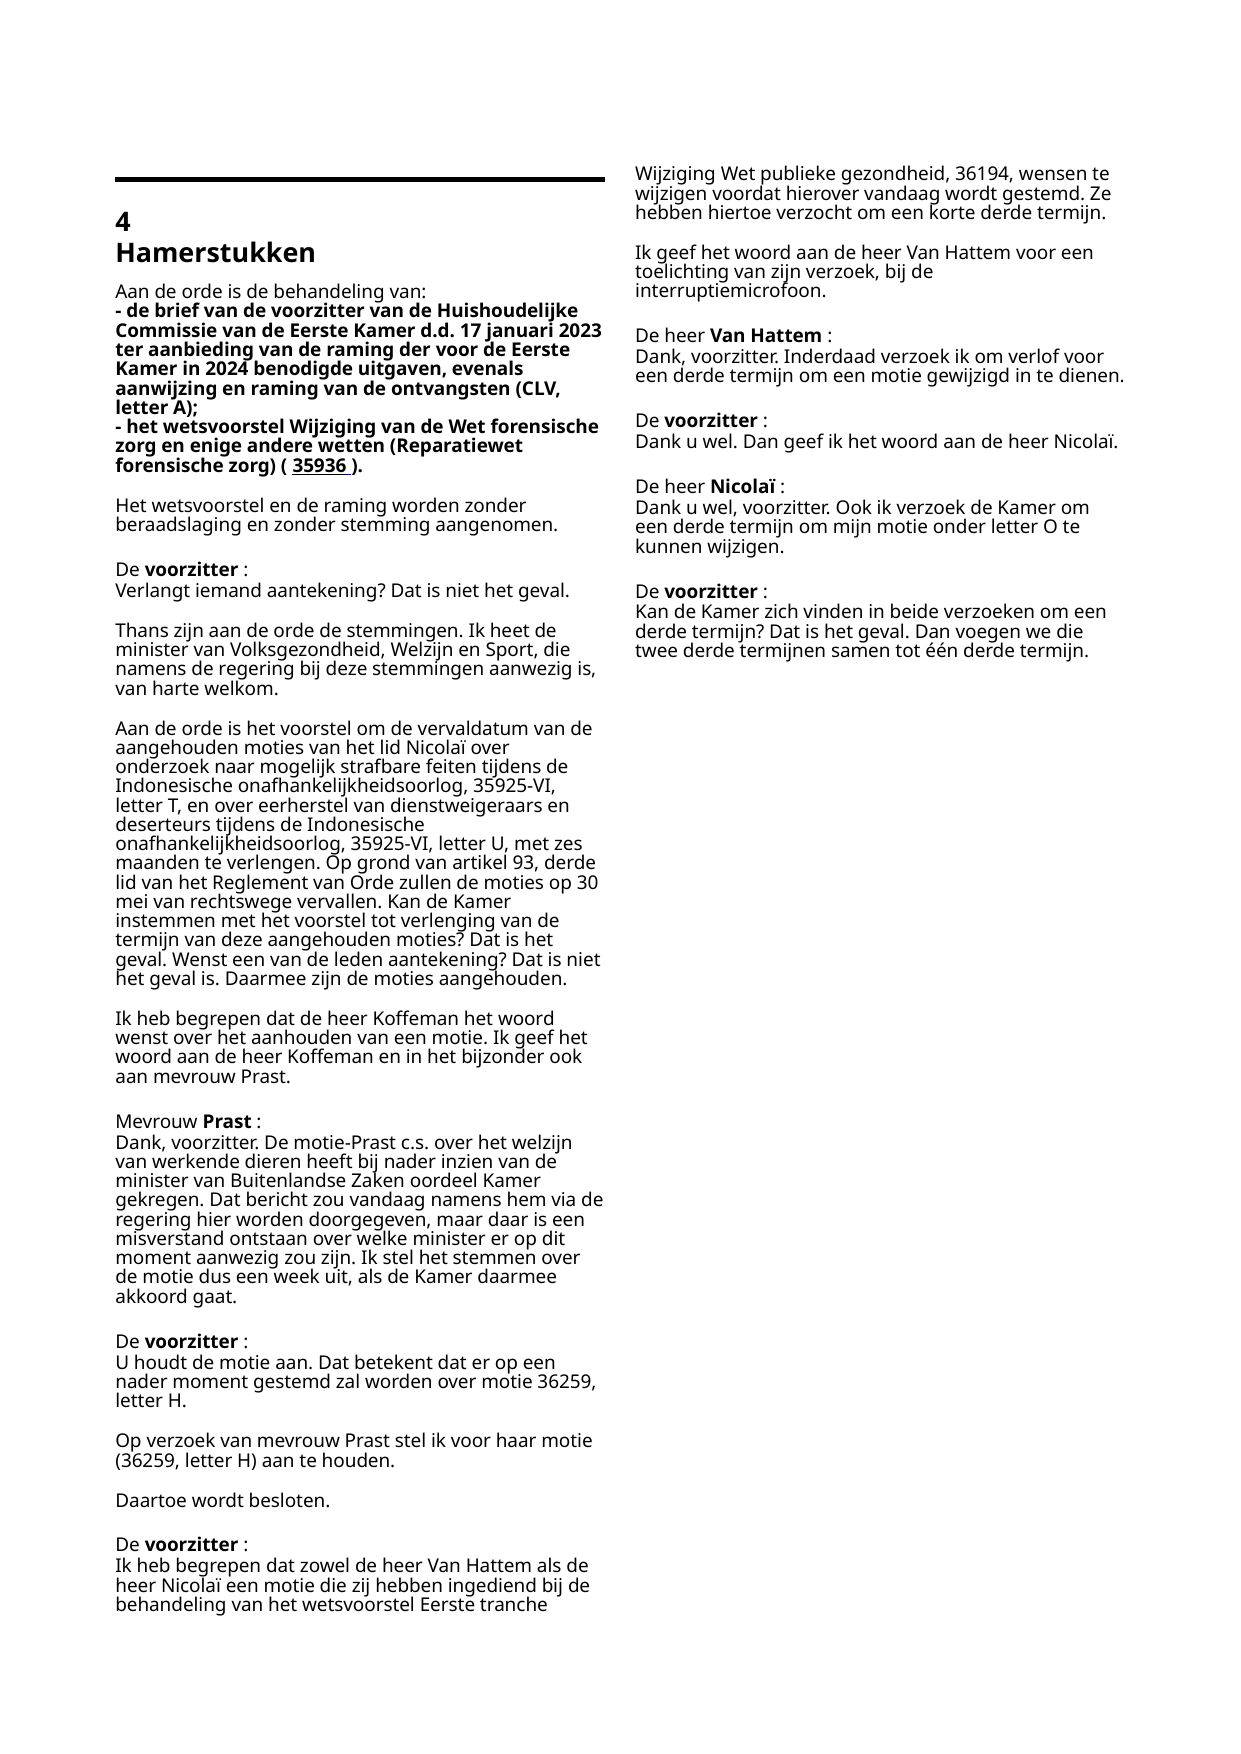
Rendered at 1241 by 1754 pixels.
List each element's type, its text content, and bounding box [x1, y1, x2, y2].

text Kan de Kamer zich vinden in beide verzoeken om een derde termijn? Dat is het geval. Dan voegen we die twee derde termijnen samen tot één derde termijn. [635, 603, 1125, 661]
text Wijziging Wet publieke gezondheid, 36194, wensen te wijzigen voordat hierover vandaag wordt gestemd. Ze hebben hiertoe verzocht om een korte derde termijn. [635, 165, 1125, 223]
text De voorzitter : [115, 1532, 605, 1557]
text Mevrouw Prast : [115, 1108, 605, 1134]
text Aan de orde is de behandeling van: [115, 283, 605, 302]
text - de brief van de voorzitter van de Huishoudelijke Commissie van de Eerste Kamer d.d. 17 januari 2023 ter aanbieding van de raming der voor de Eerste Kamer in 2024 benodigde uitgaven, evenals aanwijzing en raming van de ontvangsten (CLV, letter A); [115, 302, 605, 418]
text 4 [115, 203, 605, 239]
text De voorzitter : [635, 408, 1125, 433]
text Hamerstukken [115, 239, 605, 283]
text Verlangt iemand aantekening? Dat is niet het geval. [115, 582, 605, 601]
text Daartoe wordt besloten. [115, 1492, 605, 1511]
text De voorzitter : [115, 556, 605, 582]
text Dank, voorzitter. De motie-Prast c.s. over het welzijn van werkende dieren heeft bij nader inzien van de minister van Buitenlandse Zaken oordeel Kamer gekregen. Dat bericht zou vandaag namens hem via de regering hier worden doorgegeven, maar daar is een misverstand ontstaan over welke minister er op dit moment aanwezig zou zijn. Ik stel het stemmen over de motie dus een week uit, als de Kamer daarmee akkoord gaat. [115, 1134, 605, 1307]
text Ik heb begrepen dat zowel de heer Van Hattem als de heer Nicolaï een motie die zij hebben ingediend bij de behandeling van het wetsvoorstel Eerste tranche [115, 1557, 605, 1615]
text Dank, voorzitter. Inderdaad verzoek ik om verlof voor een derde termijn om een motie gewijzigd in te dienen. [635, 348, 1125, 387]
text - het wetsvoorstel Wijziging van de Wet forensische zorg en enige andere wetten (Reparatiewet forensische zorg) ( 35936 ). [115, 418, 605, 476]
text Thans zijn aan de orde de stemmingen. Ik heet de minister van Volksgezondheid, Welzijn en Sport, die namens de regering bij deze stemmingen aanwezig is, van harte welkom. [115, 622, 605, 699]
text Het wetsvoorstel en de raming worden zonder beraadslaging en zonder stemming aangenomen. [115, 497, 605, 535]
text De heer Nicolaï : [635, 473, 1125, 499]
text Dank u wel, voorzitter. Ook ik verzoek de Kamer om een derde termijn om mijn motie onder letter O te kunnen wijzigen. [635, 499, 1125, 557]
text De heer Van Hattem : [635, 322, 1125, 348]
text Ik geef het woord aan de heer Van Hattem voor een toelichting van zijn verzoek, bij de interruptiemicrofoon. [635, 244, 1125, 302]
text Aan de orde is het voorstel om de vervaldatum van de aangehouden moties van het lid Nicolaï over onderzoek naar mogelijk strafbare feiten tijdens de Indonesische onafhankelijkheidsoorlog, 35925-VI, letter T, en over eerherstel van dienstweigeraars en deserteurs tijdens de Indonesische onafhankelijkheidsoorlog, 35925-VI, letter U, met zes maanden te verlengen. Op grond van artikel 93, derde lid van het Reglement van Orde zullen de moties op 30 mei van rechtswege vervallen. Kan de Kamer instemmen met het voorstel tot verlenging van de termijn van deze aangehouden moties? Dat is het geval. Wenst een van de leden aantekening? Dat is niet het geval is. Daarmee zijn de moties aangehouden. [115, 719, 605, 989]
text De voorzitter : [115, 1328, 605, 1354]
text Op verzoek van mevrouw Prast stel ik voor haar motie (36259, letter H) aan te houden. [115, 1432, 605, 1471]
text Ik heb begrepen dat de heer Koffeman het woord wenst over het aanhouden van een motie. Ik geef het woord aan de heer Koffeman en in het bijzonder ook aan mevrouw Prast. [115, 1010, 605, 1087]
text U houdt de motie aan. Dat betekent dat er op een nader moment gestemd zal worden over motie 36259, letter H. [115, 1354, 605, 1411]
text Dank u wel. Dan geef ik het woord aan de heer Nicolaï. [635, 433, 1125, 453]
text De voorzitter : [635, 578, 1125, 603]
